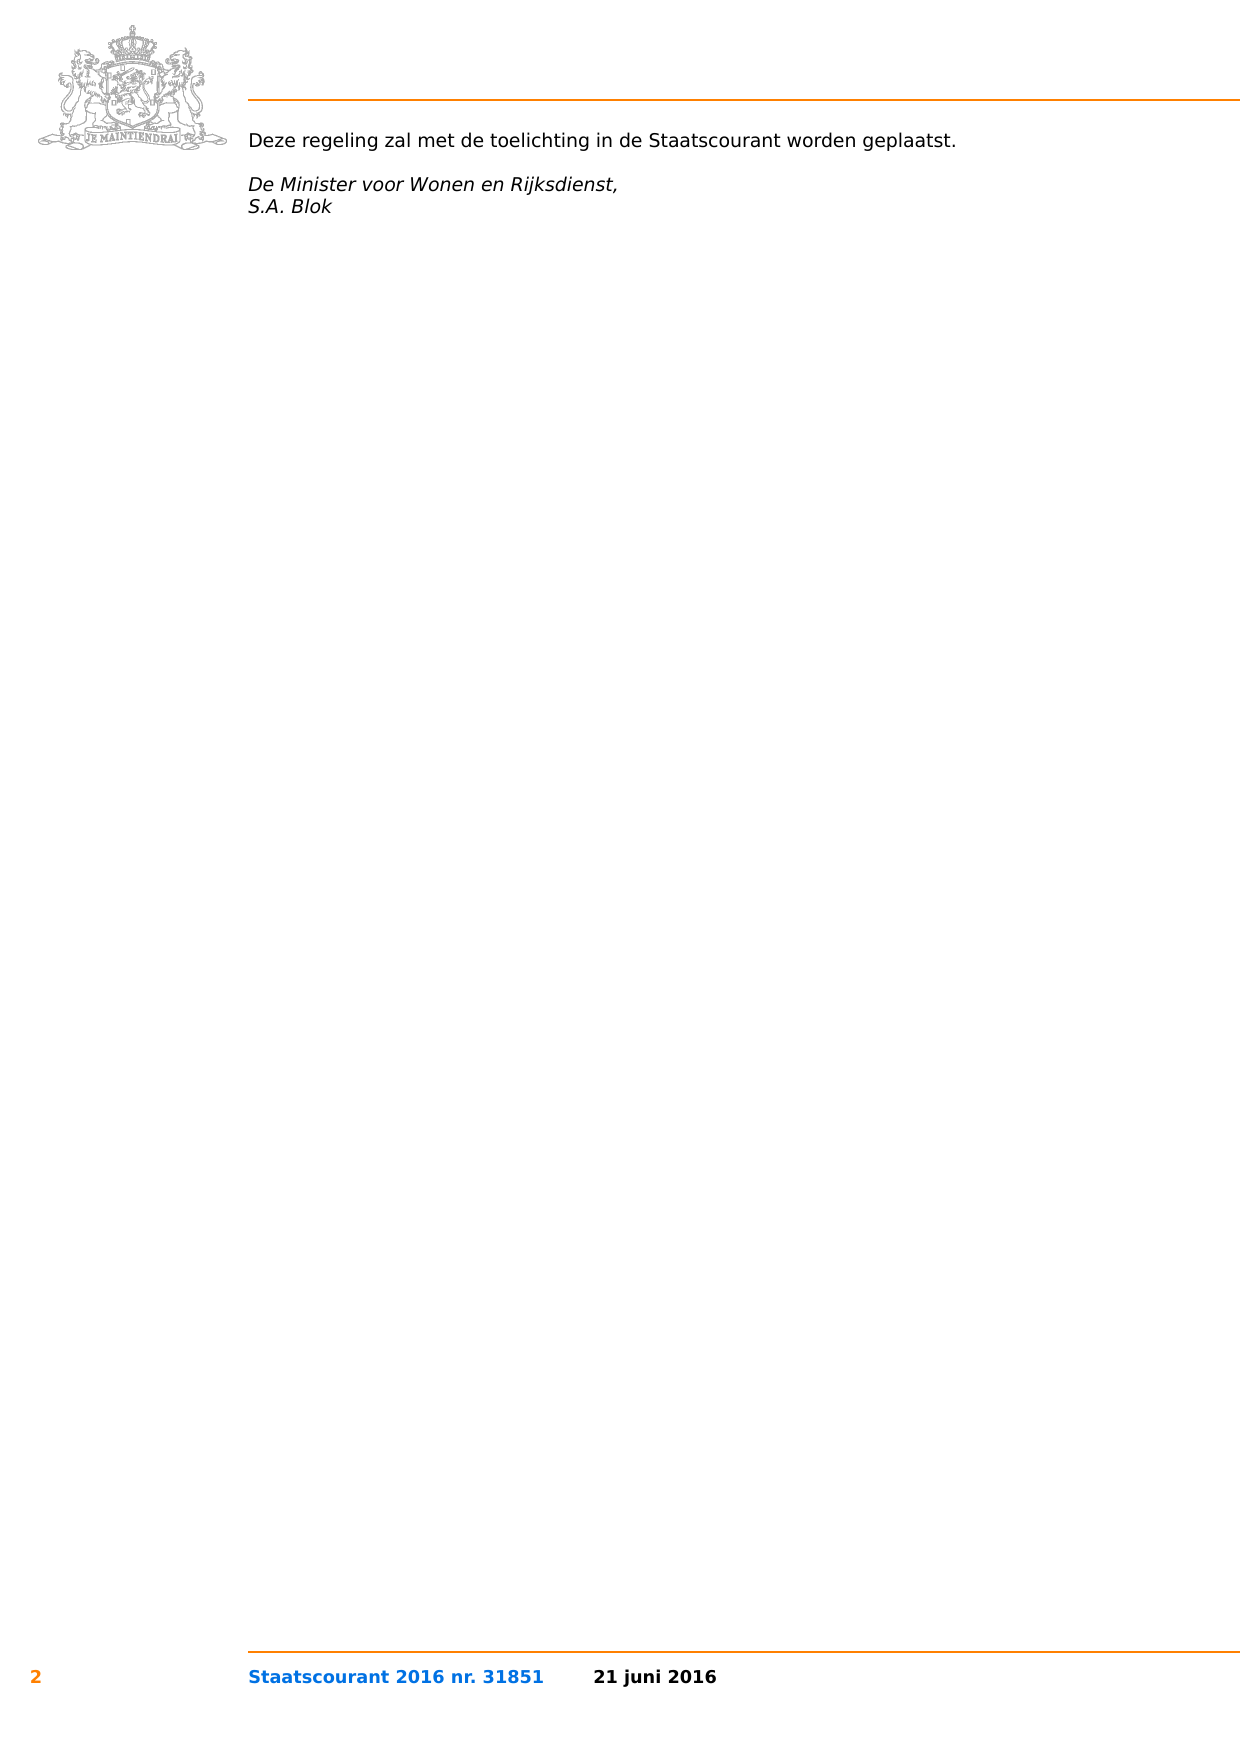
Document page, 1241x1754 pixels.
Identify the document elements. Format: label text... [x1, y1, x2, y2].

picture [38, 25, 227, 150]
text De Minister voor Wonen en Rijksdienst, S.A. Blok [248, 174, 1163, 218]
text Deze regeling zal met de toelichting in de Staatscourant worden geplaatst. [248, 130, 1163, 152]
